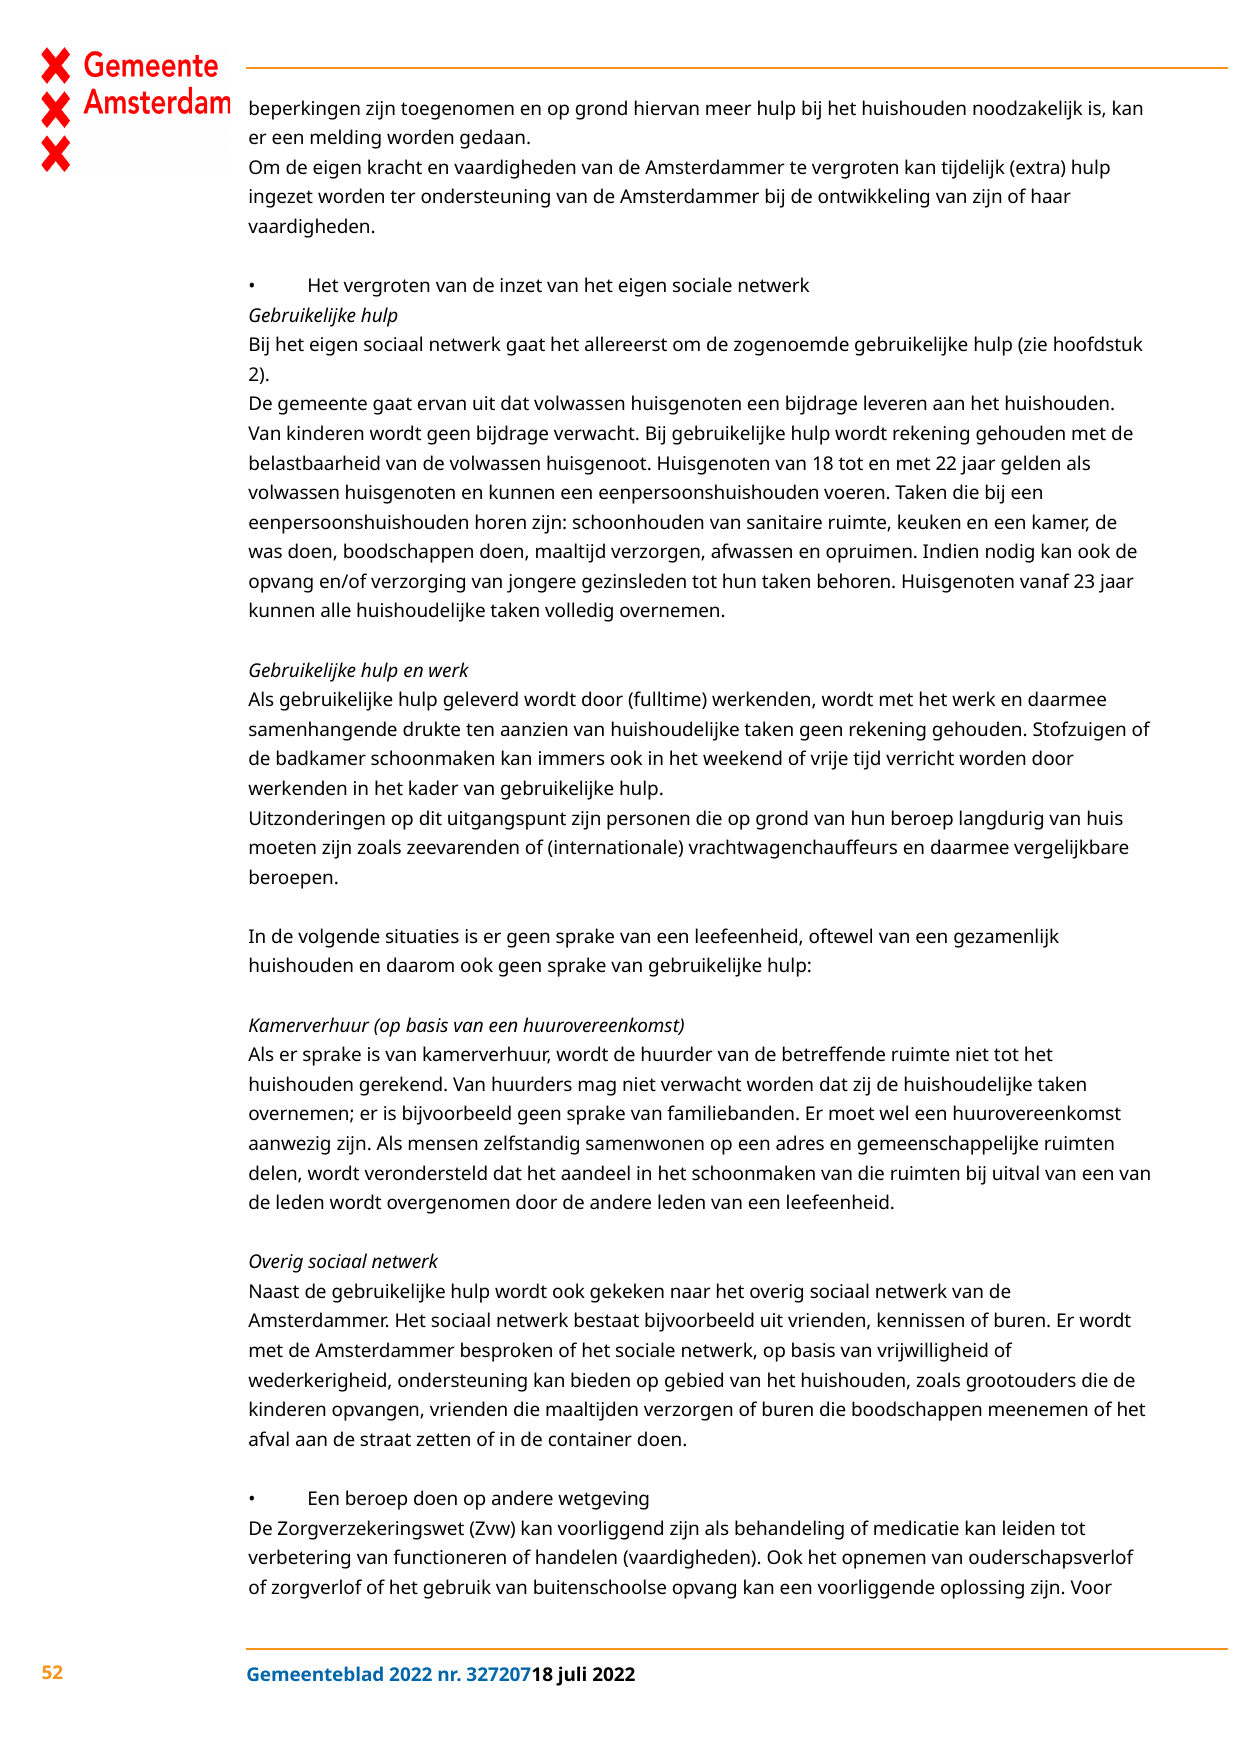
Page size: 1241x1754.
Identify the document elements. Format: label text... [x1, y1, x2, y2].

text beperkingen zijn toegenomen en op grond hiervan meer hulp bij het huishouden noodzakelijk is, kan er een melding worden gedaan. [248, 95, 1152, 150]
text Gebruikelijke hulp en werk [248, 657, 1152, 683]
text Kamerverhuur (op basis van een huurovereenkomst) [248, 1012, 1152, 1038]
text Gebruikelijke hulp [248, 302, 1152, 328]
text De gemeente gaat ervan uit dat volwassen huisgenoten een bijdrage leveren aan het huishouden. Van kinderen wordt geen bijdrage verwacht. Bij gebruikelijke hulp wordt rekening gehouden met de belastbaarheid van de volwassen huisgenoot. Huisgenoten van 18 tot en met 22 jaar gelden als volwassen huisgenoten en kunnen een eenpersoonshuishouden voeren. Taken die bij een eenpersoonshuishouden horen zijn: schoonhouden van sanitaire ruimte, keuken en een kamer, de was doen, boodschappen doen, maaltijd verzorgen, afwassen en opruimen. Indien nodig kan ook de opvang en/of verzorging van jongere gezinsleden tot hun taken behoren. Huisgenoten vanaf 23 jaar kunnen alle huishoudelijke taken volledig overnemen. [248, 391, 1152, 623]
text De Zorgverzekeringswet (Zvw) kan voorliggend zijn als behandeling of medicatie kan leiden tot verbetering van functioneren of handelen (vaardigheden). Ook het opnemen van ouderschapsverlof of zorgverlof of het gebruik van buitenschoolse opvang kan een voorliggende oplossing zijn. Voor [248, 1515, 1152, 1600]
text Bij het eigen sociaal netwerk gaat het allereerst om de zogenoemde gebruikelijke hulp (zie hoofdstuk 2). [248, 331, 1152, 387]
text Overig sociaal netwerk [248, 1248, 1152, 1274]
text In de volgende situaties is er geen sprake van een leefeenheid, oftewel van een gezamenlijk huishouden en daarom ook geen sprake van gebruikelijke hulp: [248, 923, 1152, 978]
text Naast de gebruikelijke hulp wordt ook gekeken naar het overig sociaal netwerk van de Amsterdammer. Het sociaal netwerk bestaat bijvoorbeeld uit vrienden, kennissen of buren. Er wordt met de Amsterdammer besproken of het sociale netwerk, op basis van vrijwilligheid of wederkerigheid, ondersteuning kan bieden op gebied van het huishouden, zoals grootouders die de kinderen opvangen, vrienden die maaltijden verzorgen of buren die boodschappen meenemen of het afval aan de straat zetten of in de container doen. [248, 1278, 1152, 1452]
text Als gebruikelijke hulp geleverd wordt door (fulltime) werkenden, wordt met het werk en daarmee samenhangende drukte ten aanzien van huishoudelijke taken geen rekening gehouden. Stofzuigen of de badkamer schoonmaken kan immers ook in het weekend of vrije tijd verricht worden door werkenden in het kader van gebruikelijke hulp. [248, 686, 1152, 801]
text Als er sprake is van kamerverhuur, wordt de huurder van de betreffende ruimte niet tot het huishouden gerekend. Van huurders mag niet verwacht worden dat zij de huishoudelijke taken overnemen; er is bijvoorbeeld geen sprake van familiebanden. Er moet wel een huurovereenkomst aanwezig zijn. Als mensen zelfstandig samenwonen op een adres en gemeenschappelijke ruimten delen, wordt verondersteld dat het aandeel in het schoonmaken van die ruimten bij uitval van een van de leden wordt overgenomen door de andere leden van een leefeenheid. [248, 1041, 1152, 1215]
text Om de eigen kracht en vaardigheden van de Amsterdammer te vergroten kan tijdelijk (extra) hulp ingezet worden ter ondersteuning van de Amsterdammer bij de ontwikkeling van zijn of haar vaardigheden. [248, 154, 1152, 239]
list Het vergroten van de inzet van het eigen sociale netwerk [248, 272, 1152, 298]
list Een beroep doen op andere wetgeving [248, 1485, 1152, 1511]
picture [41, 47, 231, 172]
text Uitzonderingen op dit uitgangspunt zijn personen die op grond van hun beroep langdurig van huis moeten zijn zoals zeevarenden of (internationale) vrachtwagenchauffeurs en daarmee vergelijkbare beroepen. [248, 805, 1152, 890]
